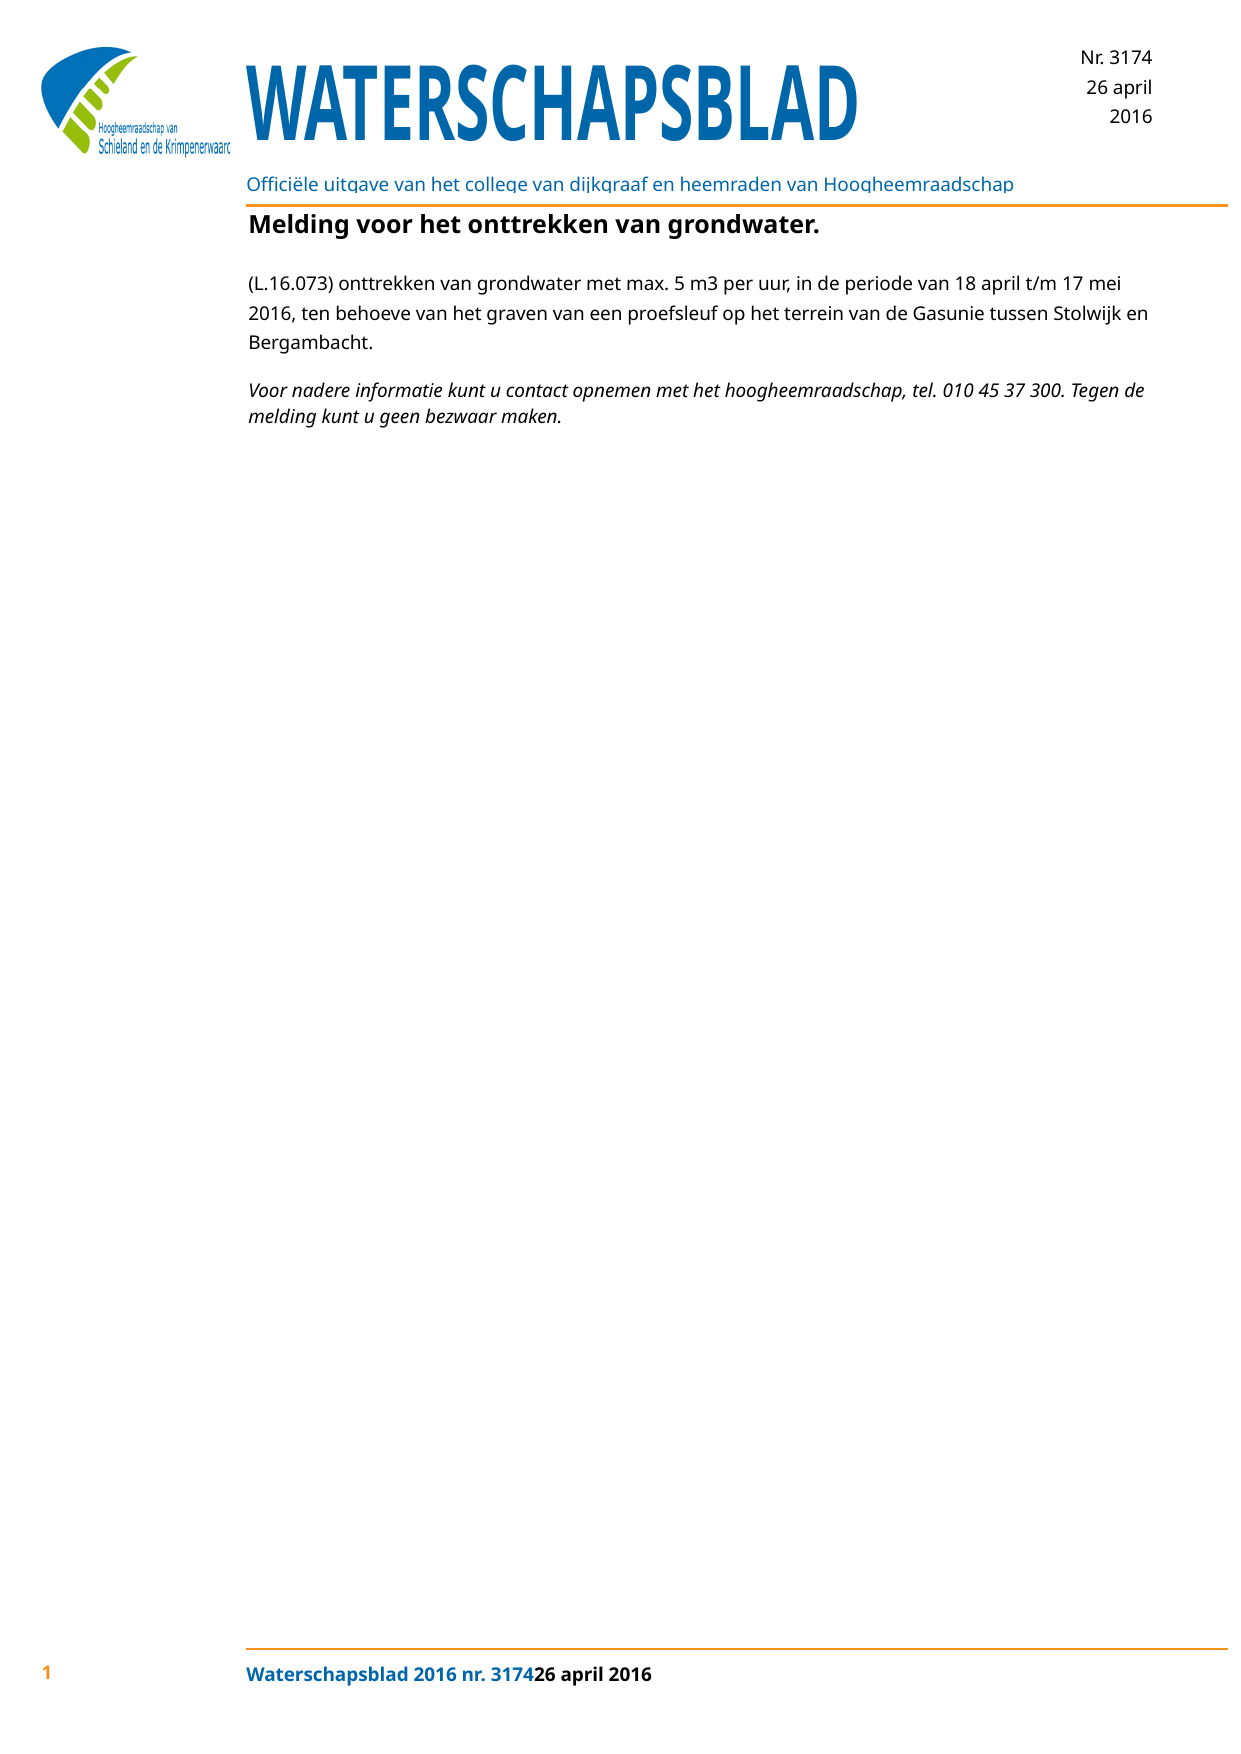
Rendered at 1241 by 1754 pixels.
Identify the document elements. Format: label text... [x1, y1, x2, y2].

text Voor nadere informatie kunt u contact opnemen met het hoogheemraadschap, tel. 010 45 37 300. Tegen de melding kunt u geen bezwaar maken. [248, 377, 1152, 429]
text (L.16.073) onttrekken van grondwater met max. 5 m3 per uur, in de periode van 18 april t/m 17 mei 2016, ten behoeve van het graven van een proefsleuf op het terrein van de Gasunie tussen Stolwijk en Bergambacht. [248, 270, 1152, 355]
text Melding voor het onttrekken van grondwater. [248, 207, 1152, 241]
picture [41, 47, 231, 172]
